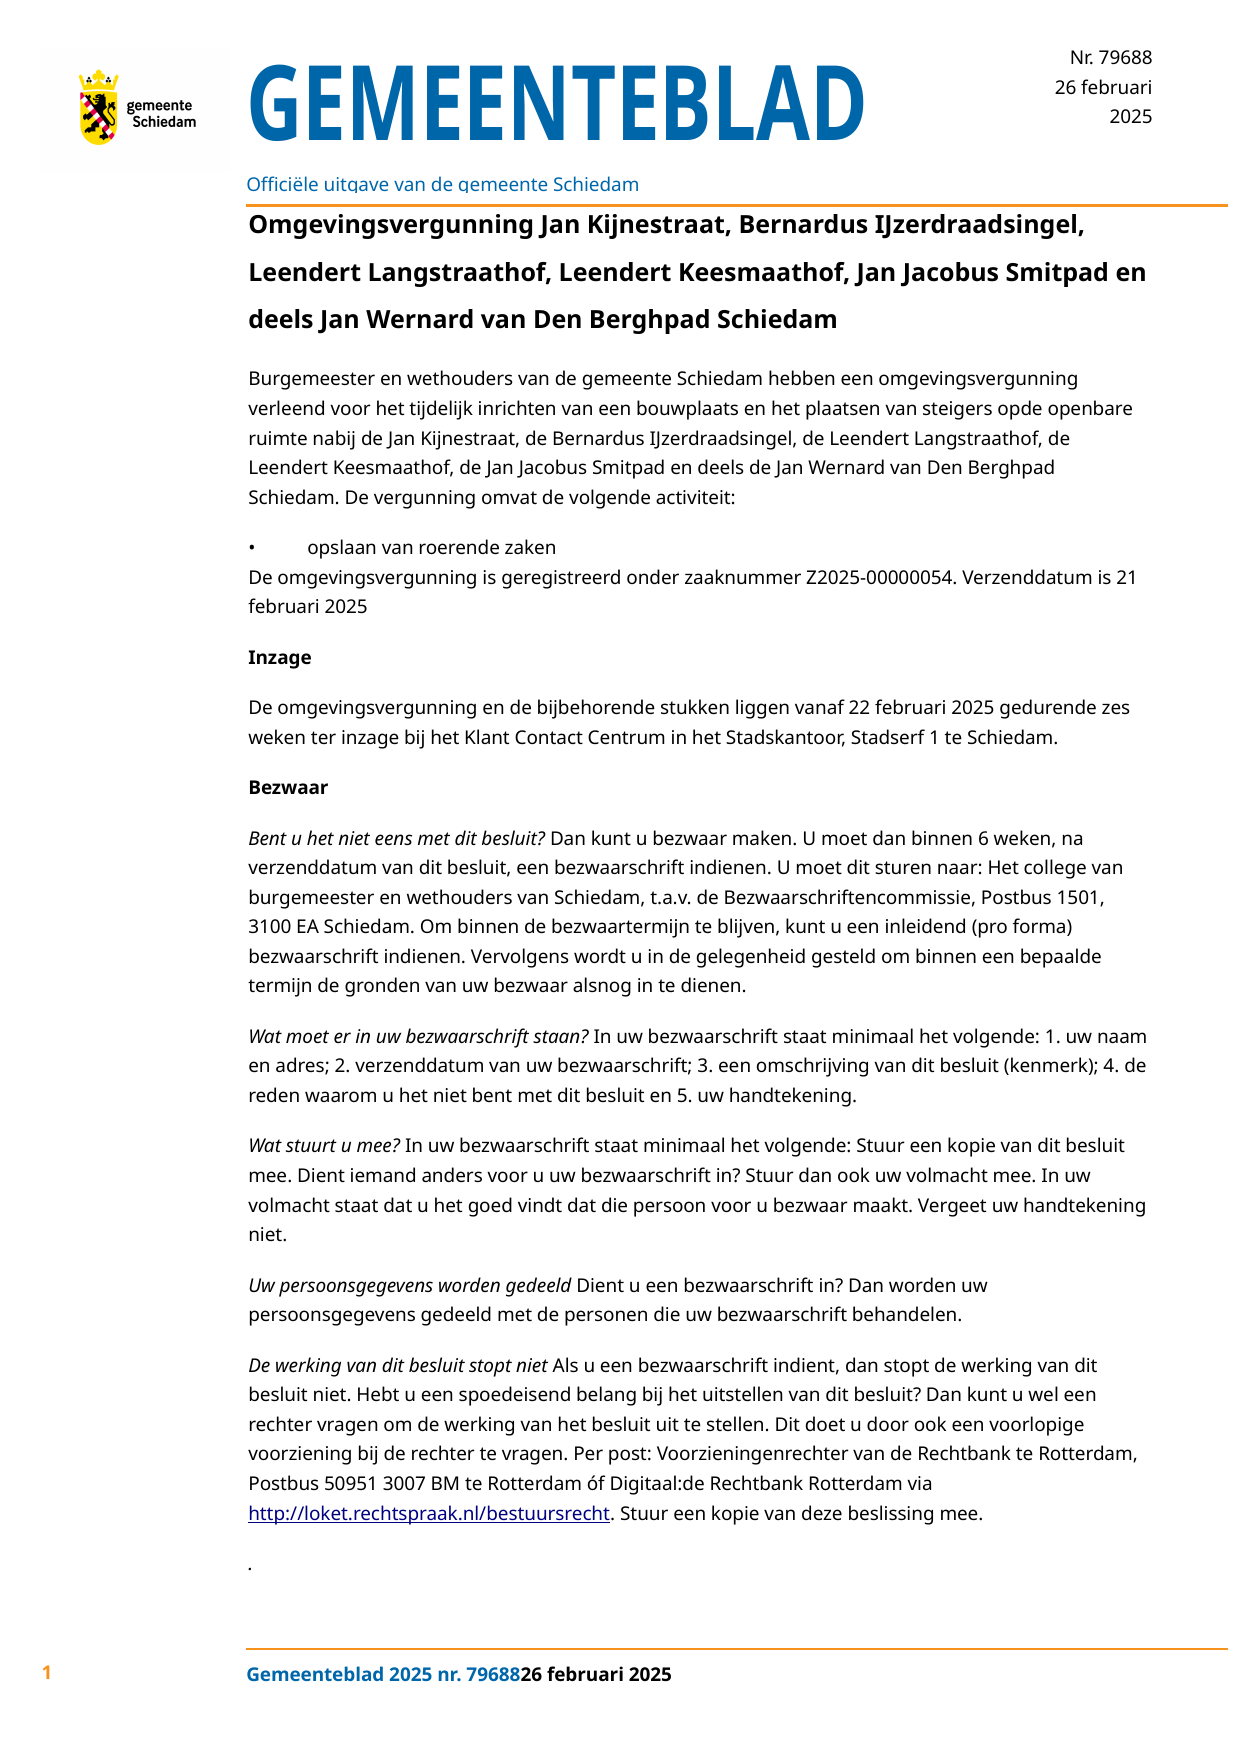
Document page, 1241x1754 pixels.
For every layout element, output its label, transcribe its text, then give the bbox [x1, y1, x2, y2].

text De werking van dit besluit stopt niet Als u een bezwaarschrift indient, dan stopt de werking van dit besluit niet. Hebt u een spoedeisend belang bij het uitstellen van dit besluit? Dan kunt u wel een rechter vragen om de werking van het besluit uit te stellen. Dit doet u door ook een voorlopige voorziening bij de rechter te vragen. Per post: Voorzieningenrechter van de Rechtbank te Rotterdam, Postbus 50951 3007 BM te Rotterdam óf Digitaal:de Rechtbank Rotterdam via http://loket.rechtspraak.nl/bestuursrecht. Stuur een kopie van deze beslissing mee. [248, 1352, 1152, 1525]
picture [41, 47, 231, 172]
text Bent u het niet eens met dit besluit? Dan kunt u bezwaar maken. U moet dan binnen 6 weken, na verzenddatum van dit besluit, een bezwaarschrift indienen. U moet dit sturen naar: Het college van burgemeester en wethouders van Schiedam, t.a.v. de Bezwaarschriftencommissie, Postbus 1501, 3100 EA Schiedam. Om binnen de bezwaartermijn te blijven, kunt u een inleidend (pro forma) bezwaarschrift indienen. Vervolgens wordt u in de gelegenheid gesteld om binnen een bepaalde termijn de gronden van uw bezwaar alsnog in te dienen. [248, 825, 1152, 998]
text . [248, 1550, 1152, 1576]
text Wat stuurt u mee? In uw bezwaarschrift staat minimaal het volgende: Stuur een kopie van dit besluit mee. Dient iemand anders voor u uw bezwaarschrift in? Stuur dan ook uw volmacht mee. In uw volmacht staat dat u het goed vindt dat die persoon voor u bezwaar maakt. Vergeet uw handtekening niet. [248, 1133, 1152, 1247]
text Omgevingsvergunning Jan Kijnestraat, Bernardus IJzerdraadsingel, Leendert Langstraathof, Leendert Keesmaathof, Jan Jacobus Smitpad en deels Jan Wernard van Den Berghpad Schiedam [248, 207, 1152, 336]
text Burgemeester en wethouders van de gemeente Schiedam hebben een omgevingsvergunning verleend voor het tijdelijk inrichten van een bouwplaats en het plaatsen van steigers opde openbare ruimte nabij de Jan Kijnestraat, de Bernardus IJzerdraadsingel, de Leendert Langstraathof, de Leendert Keesmaathof, de Jan Jacobus Smitpad en deels de Jan Wernard van Den Berghpad Schiedam. De vergunning omvat de volgende activiteit: [248, 366, 1152, 509]
text Wat moet er in uw bezwaarschrift staan? In uw bezwaarschrift staat minimaal het volgende: 1. uw naam en adres; 2. verzenddatum van uw bezwaarschrift; 3. een omschrijving van dit besluit (kenmerk); 4. de reden waarom u het niet bent met dit besluit en 5. uw handtekening. [248, 1023, 1152, 1108]
list opslaan van roerende zaken [248, 534, 1152, 560]
text De omgevingsvergunning en de bijbehorende stukken liggen vanaf 22 februari 2025 gedurende zes weken ter inzage bij het Klant Contact Centrum in het Stadskantoor, Stadserf 1 te Schiedam. [248, 694, 1152, 749]
text Bezwaar [248, 774, 1152, 800]
text Inzage [248, 644, 1152, 669]
text Uw persoonsgegevens worden gedeeld Dient u een bezwaarschrift in? Dan worden uw persoonsgegevens gedeeld met de personen die uw bezwaarschrift behandelen. [248, 1272, 1152, 1327]
text De omgevingsvergunning is geregistreerd onder zaaknummer Z2025-00000054. Verzenddatum is 21 februari 2025 [248, 564, 1152, 619]
